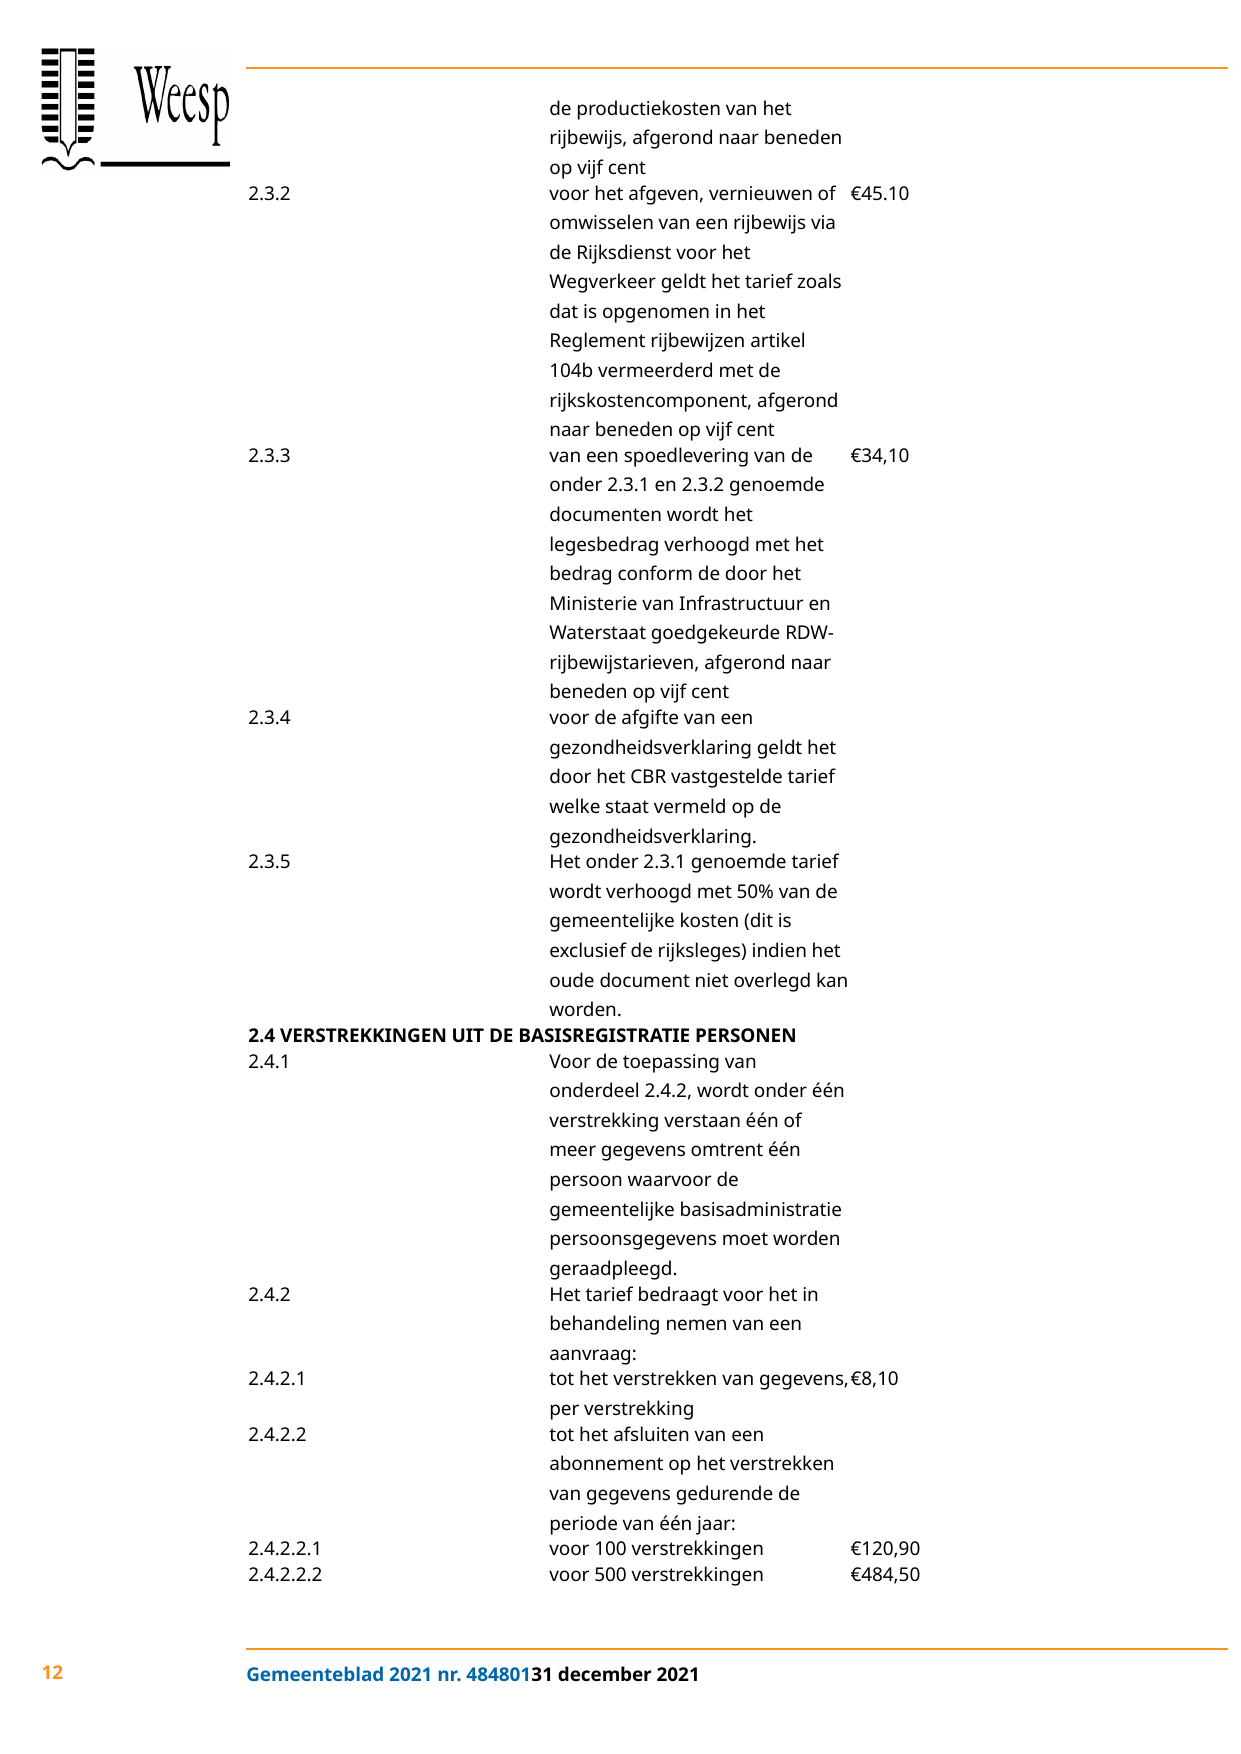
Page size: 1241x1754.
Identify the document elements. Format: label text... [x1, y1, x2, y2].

table_cell 2.3.5 [248, 849, 549, 1022]
table_cell €45.10 [850, 180, 1152, 442]
table_cell de productiekosten van het rijbewijs, afgerond naar beneden op vijf cent [549, 95, 850, 180]
picture [41, 47, 231, 172]
table_cell tot het verstrekken van gegevens, per verstrekking [549, 1366, 850, 1421]
table_cell voor 500 verstrekkingen [549, 1561, 850, 1587]
table_cell 2.3.3 [248, 442, 549, 704]
table_cell [850, 1421, 1152, 1535]
table_cell 2.4.2 [248, 1281, 549, 1366]
table_cell 2.4.2.2.1 [248, 1535, 549, 1561]
table_cell 2.3.2 [248, 180, 549, 442]
table_cell [850, 705, 1152, 848]
table_cell [850, 1281, 1152, 1366]
table_cell [850, 1048, 1152, 1281]
table_cell Het onder 2.3.1 genoemde tarief wordt verhoogd met 50% van de gemeentelijke kosten (dit is exclusief de rijksleges) indien het oude document niet overlegd kan worden. [549, 849, 850, 1022]
table_cell van een spoedlevering van de onder 2.3.1 en 2.3.2 genoemde documenten wordt het legesbedrag verhoogd met het bedrag conform de door het Ministerie van Infrastructuur en Waterstaat goedgekeurde RDW-rijbewijstarieven, afgerond naar beneden op vijf cent [549, 442, 850, 704]
table_cell voor het afgeven, vernieuwen of omwisselen van een rijbewijs via de Rijksdienst voor het Wegverkeer geldt het tarief zoals dat is opgenomen in het Reglement rijbewijzen artikel 104b vermeerderd met de rijkskostencomponent, afgerond naar beneden op vijf cent [549, 180, 850, 442]
table_cell [850, 849, 1152, 1022]
table_cell voor 100 verstrekkingen [549, 1535, 850, 1561]
table_cell [850, 1022, 1152, 1048]
table_cell [248, 95, 549, 180]
table_cell 2.4.2.1 [248, 1366, 549, 1421]
table_cell Het tarief bedraagt voor het in behandeling nemen van een aanvraag: [549, 1281, 850, 1366]
table_cell €34,10 [850, 442, 1152, 704]
table_cell 2.4.1 [248, 1048, 549, 1281]
table_cell voor de afgifte van een gezondheidsverklaring geldt het door het CBR vastgestelde tarief welke staat vermeld op de gezondheidsverklaring. [549, 705, 850, 848]
table_cell [850, 95, 1152, 180]
table_cell €120,90 [850, 1535, 1152, 1561]
table_cell 2.4 VERSTREKKINGEN UIT DE BASISREGISTRATIE PERSONEN [248, 1022, 850, 1048]
table_cell Voor de toepassing van onderdeel 2.4.2, wordt onder één verstrekking verstaan één of meer gegevens omtrent één persoon waarvoor de gemeentelijke basisadministratie persoonsgegevens moet worden geraadpleegd. [549, 1048, 850, 1281]
table_cell 2.4.2.2 [248, 1421, 549, 1535]
table_cell €484,50 [850, 1561, 1152, 1587]
table_cell €8,10 [850, 1366, 1152, 1421]
table_cell 2.4.2.2.2 [248, 1561, 549, 1587]
table_cell tot het afsluiten van een abonnement op het verstrekken van gegevens gedurende de periode van één jaar: [549, 1421, 850, 1535]
table_cell 2.3.4 [248, 705, 549, 848]
